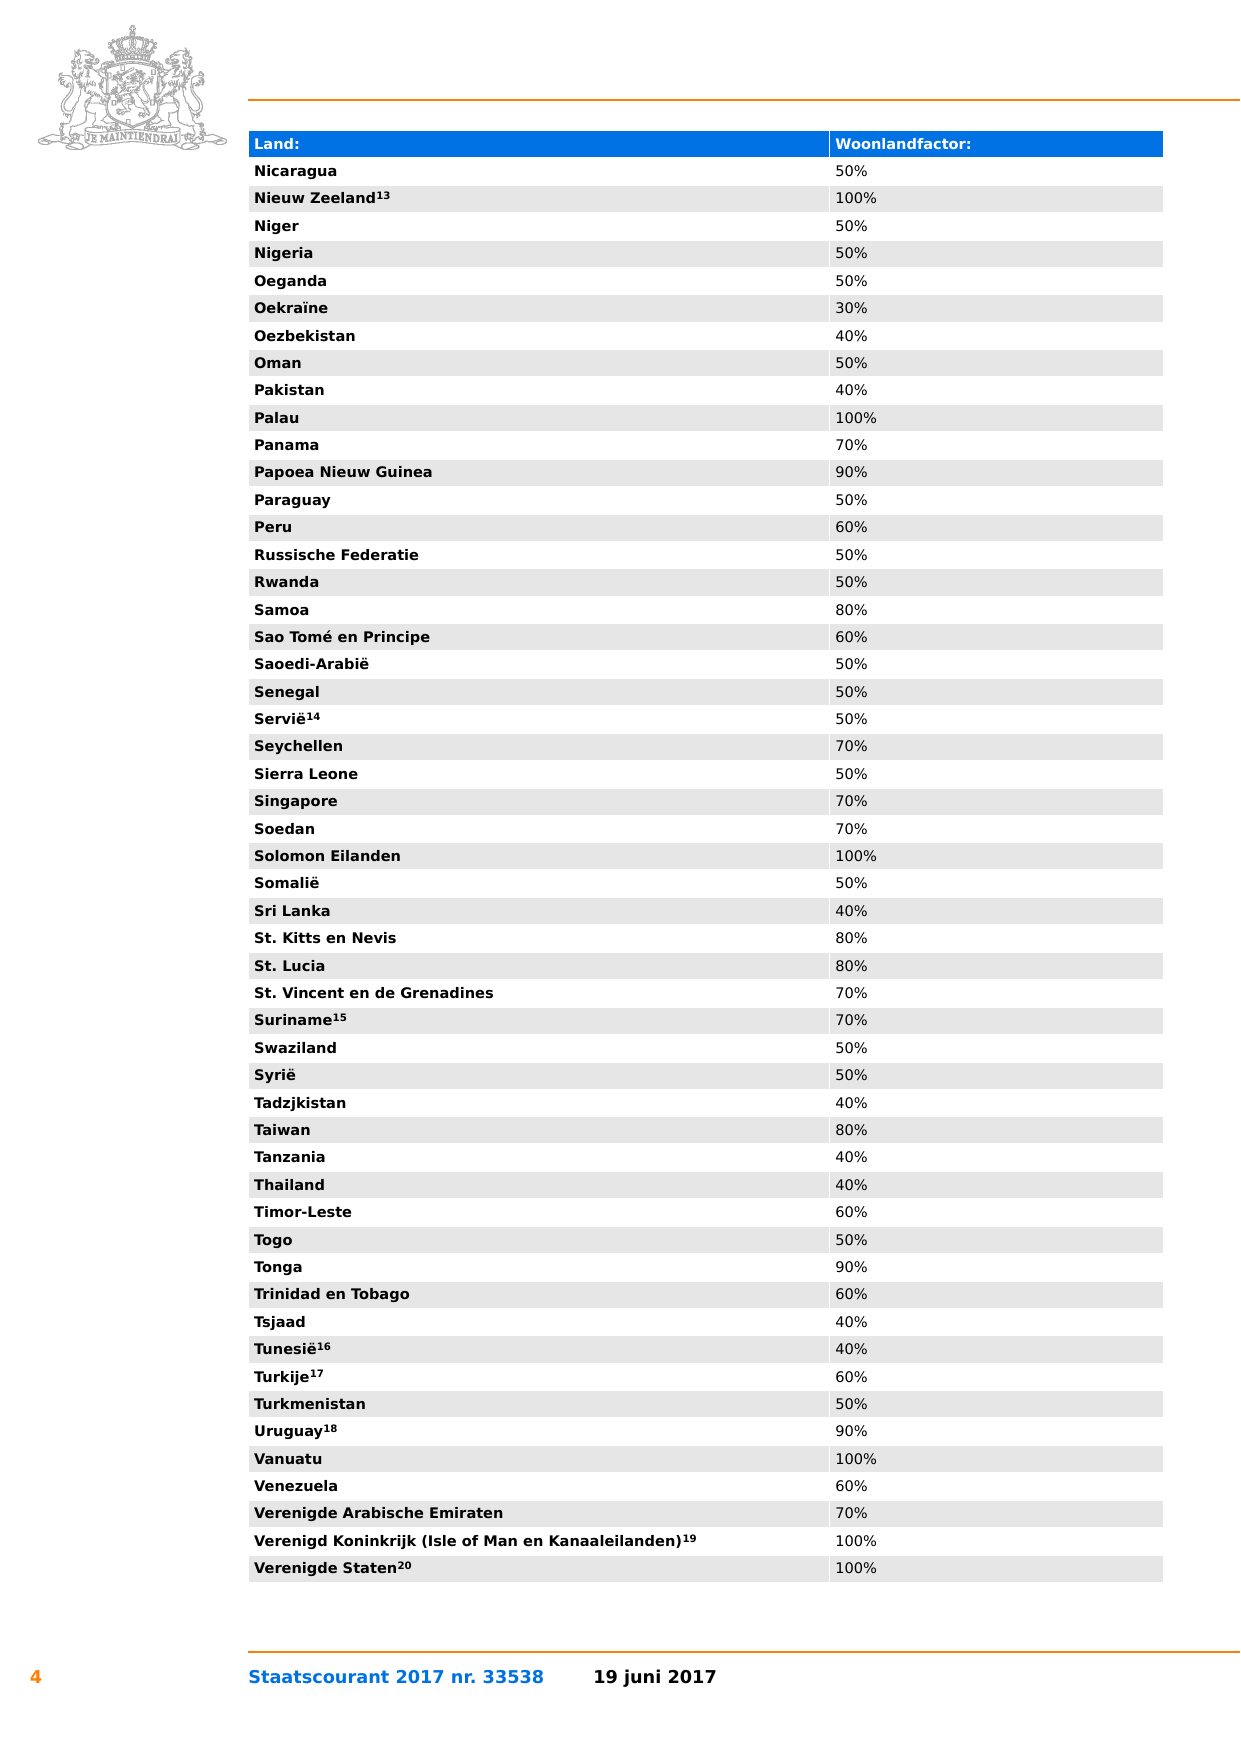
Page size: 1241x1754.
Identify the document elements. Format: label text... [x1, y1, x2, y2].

table_cell 60% [830, 1199, 1163, 1226]
table_cell Uruguay18 [249, 1419, 829, 1445]
table_cell 50% [830, 268, 1163, 294]
table_cell 50% [830, 1035, 1163, 1061]
table_cell 50% [830, 487, 1163, 513]
table_cell Nicaragua [249, 158, 829, 185]
table_cell St. Kitts en Nevis [249, 925, 829, 952]
table_cell Singapore [249, 789, 829, 815]
table_cell Tonga [249, 1254, 829, 1281]
picture [38, 25, 227, 150]
table_cell 50% [830, 1391, 1163, 1417]
table_cell 100% [830, 1446, 1163, 1472]
table_cell 60% [830, 1282, 1163, 1308]
table_cell 40% [830, 323, 1163, 349]
table_cell 50% [830, 569, 1163, 596]
table_cell Swaziland [249, 1035, 829, 1061]
table_cell 70% [830, 734, 1163, 760]
table_cell Somalië [249, 871, 829, 897]
table_cell Verenigd Koninkrijk (Isle of Man en Kanaaleilanden)19 [249, 1528, 829, 1554]
table_cell 50% [830, 542, 1163, 568]
table_cell St. Lucia [249, 953, 829, 979]
table_cell 40% [830, 1090, 1163, 1116]
table_cell 80% [830, 925, 1163, 952]
table_cell Sierra Leone [249, 761, 829, 787]
table_cell 70% [830, 789, 1163, 815]
table_cell 50% [830, 158, 1163, 185]
table_cell Venezuela [249, 1473, 829, 1500]
table_cell Peru [249, 515, 829, 541]
table_cell Rwanda [249, 569, 829, 596]
table_cell 50% [830, 761, 1163, 787]
table_cell 50% [830, 213, 1163, 239]
table_cell Paraguay [249, 487, 829, 513]
table_cell 50% [830, 350, 1163, 376]
table_cell 40% [830, 1336, 1163, 1363]
table_cell Soedan [249, 816, 829, 842]
table_cell Senegal [249, 679, 829, 705]
table_cell 70% [830, 432, 1163, 459]
table_cell Nieuw Zeeland13 [249, 186, 829, 212]
table_cell Pakistan [249, 378, 829, 404]
table_cell Oeganda [249, 268, 829, 294]
table_cell 50% [830, 1227, 1163, 1253]
table_cell 60% [830, 515, 1163, 541]
table_cell 70% [830, 816, 1163, 842]
table_cell 100% [830, 843, 1163, 869]
table_cell 70% [830, 1008, 1163, 1034]
table_cell Niger [249, 213, 829, 239]
table_cell 60% [830, 624, 1163, 650]
table_cell Nigeria [249, 241, 829, 267]
table_cell St. Vincent en de Grenadines [249, 980, 829, 1007]
table_cell Oezbekistan [249, 323, 829, 349]
table_cell 80% [830, 1117, 1163, 1143]
table_cell 100% [830, 405, 1163, 431]
table_cell 50% [830, 1063, 1163, 1089]
table_cell 90% [830, 1254, 1163, 1281]
table_cell Tunesië16 [249, 1336, 829, 1363]
table_cell 40% [830, 378, 1163, 404]
table_cell Servië14 [249, 706, 829, 733]
table_cell Suriname15 [249, 1008, 829, 1034]
table_cell 50% [830, 241, 1163, 267]
table_cell Togo [249, 1227, 829, 1253]
table_cell 50% [830, 651, 1163, 678]
table_cell Trinidad en Tobago [249, 1282, 829, 1308]
table_cell 30% [830, 295, 1163, 322]
table_cell Timor-Leste [249, 1199, 829, 1226]
table_cell Turkmenistan [249, 1391, 829, 1417]
table_cell Tsjaad [249, 1309, 829, 1335]
table_cell 40% [830, 1145, 1163, 1171]
table_cell Tadzjkistan [249, 1090, 829, 1116]
table_cell 80% [830, 597, 1163, 623]
table_cell Thailand [249, 1172, 829, 1198]
table_cell 100% [830, 186, 1163, 212]
table_cell Vanuatu [249, 1446, 829, 1472]
table_cell 50% [830, 679, 1163, 705]
table_cell Syrië [249, 1063, 829, 1089]
table_cell 100% [830, 1528, 1163, 1554]
table_cell Solomon Eilanden [249, 843, 829, 869]
table_cell 40% [830, 898, 1163, 924]
table_cell Verenigde Staten20 [249, 1556, 829, 1582]
table_cell 80% [830, 953, 1163, 979]
table_cell 50% [830, 706, 1163, 733]
table_cell Papoea Nieuw Guinea [249, 460, 829, 486]
table_cell Panama [249, 432, 829, 459]
table_cell Sri Lanka [249, 898, 829, 924]
table_cell Sao Tomé en Principe [249, 624, 829, 650]
table_cell Turkije17 [249, 1364, 829, 1390]
table_cell 40% [830, 1172, 1163, 1198]
table_cell 70% [830, 1501, 1163, 1527]
table_cell 100% [830, 1556, 1163, 1582]
table_cell 90% [830, 460, 1163, 486]
table_cell Russische Federatie [249, 542, 829, 568]
table_cell Oekraïne [249, 295, 829, 322]
table_cell Taiwan [249, 1117, 829, 1143]
table_cell 40% [830, 1309, 1163, 1335]
table_cell Samoa [249, 597, 829, 623]
table_cell Tanzania [249, 1145, 829, 1171]
table_cell 90% [830, 1419, 1163, 1445]
table_cell 60% [830, 1473, 1163, 1500]
table_cell 70% [830, 980, 1163, 1007]
table_cell Saoedi-Arabië [249, 651, 829, 678]
table_cell Oman [249, 350, 829, 376]
table_header Woonlandfactor: [830, 131, 1163, 157]
table_header Land: [249, 131, 829, 157]
table_cell Seychellen [249, 734, 829, 760]
table_cell Palau [249, 405, 829, 431]
table_cell 50% [830, 871, 1163, 897]
table_cell Verenigde Arabische Emiraten [249, 1501, 829, 1527]
table_cell 60% [830, 1364, 1163, 1390]
